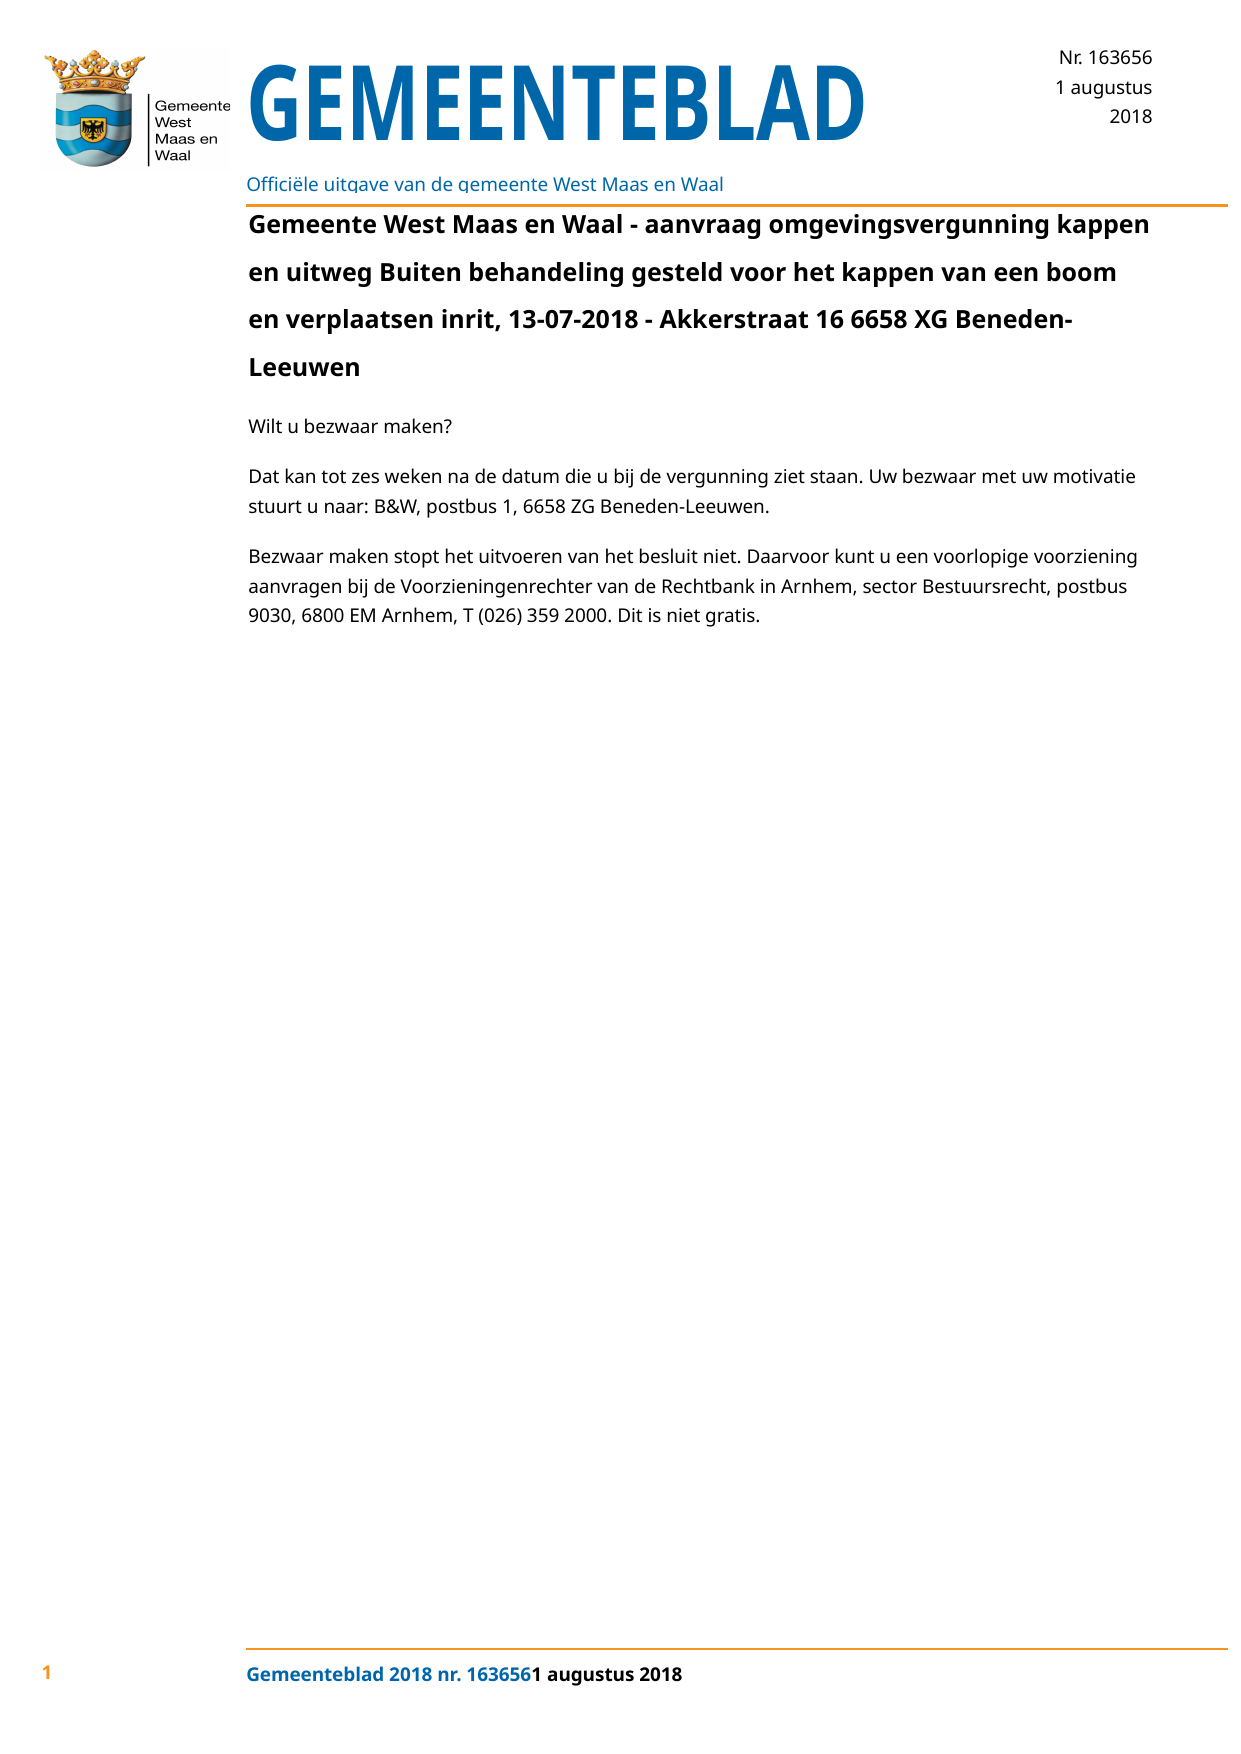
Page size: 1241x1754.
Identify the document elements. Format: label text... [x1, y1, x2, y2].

picture [41, 47, 231, 172]
text Gemeente West Maas en Waal - aanvraag omgevingsvergunning kappen en uitweg Buiten behandeling gesteld voor het kappen van een boom en verplaatsen inrit, 13-07-2018 - Akkerstraat 16 6658 XG Beneden-Leeuwen [248, 207, 1152, 384]
text Bezwaar maken stopt het uitvoeren van het besluit niet. Daarvoor kunt u een voorlopige voorziening aanvragen bij de Voorzieningenrechter van de Rechtbank in Arnhem, sector Bestuursrecht, postbus 9030, 6800 EM Arnhem, T (026) 359 2000. Dit is niet gratis. [248, 543, 1152, 628]
text Dat kan tot zes weken na de datum die u bij de vergunning ziet staan. Uw bezwaar met uw motivatie stuurt u naar: B&W, postbus 1, 6658 ZG Beneden-Leeuwen. [248, 463, 1152, 519]
text Wilt u bezwaar maken? [248, 413, 1152, 439]
